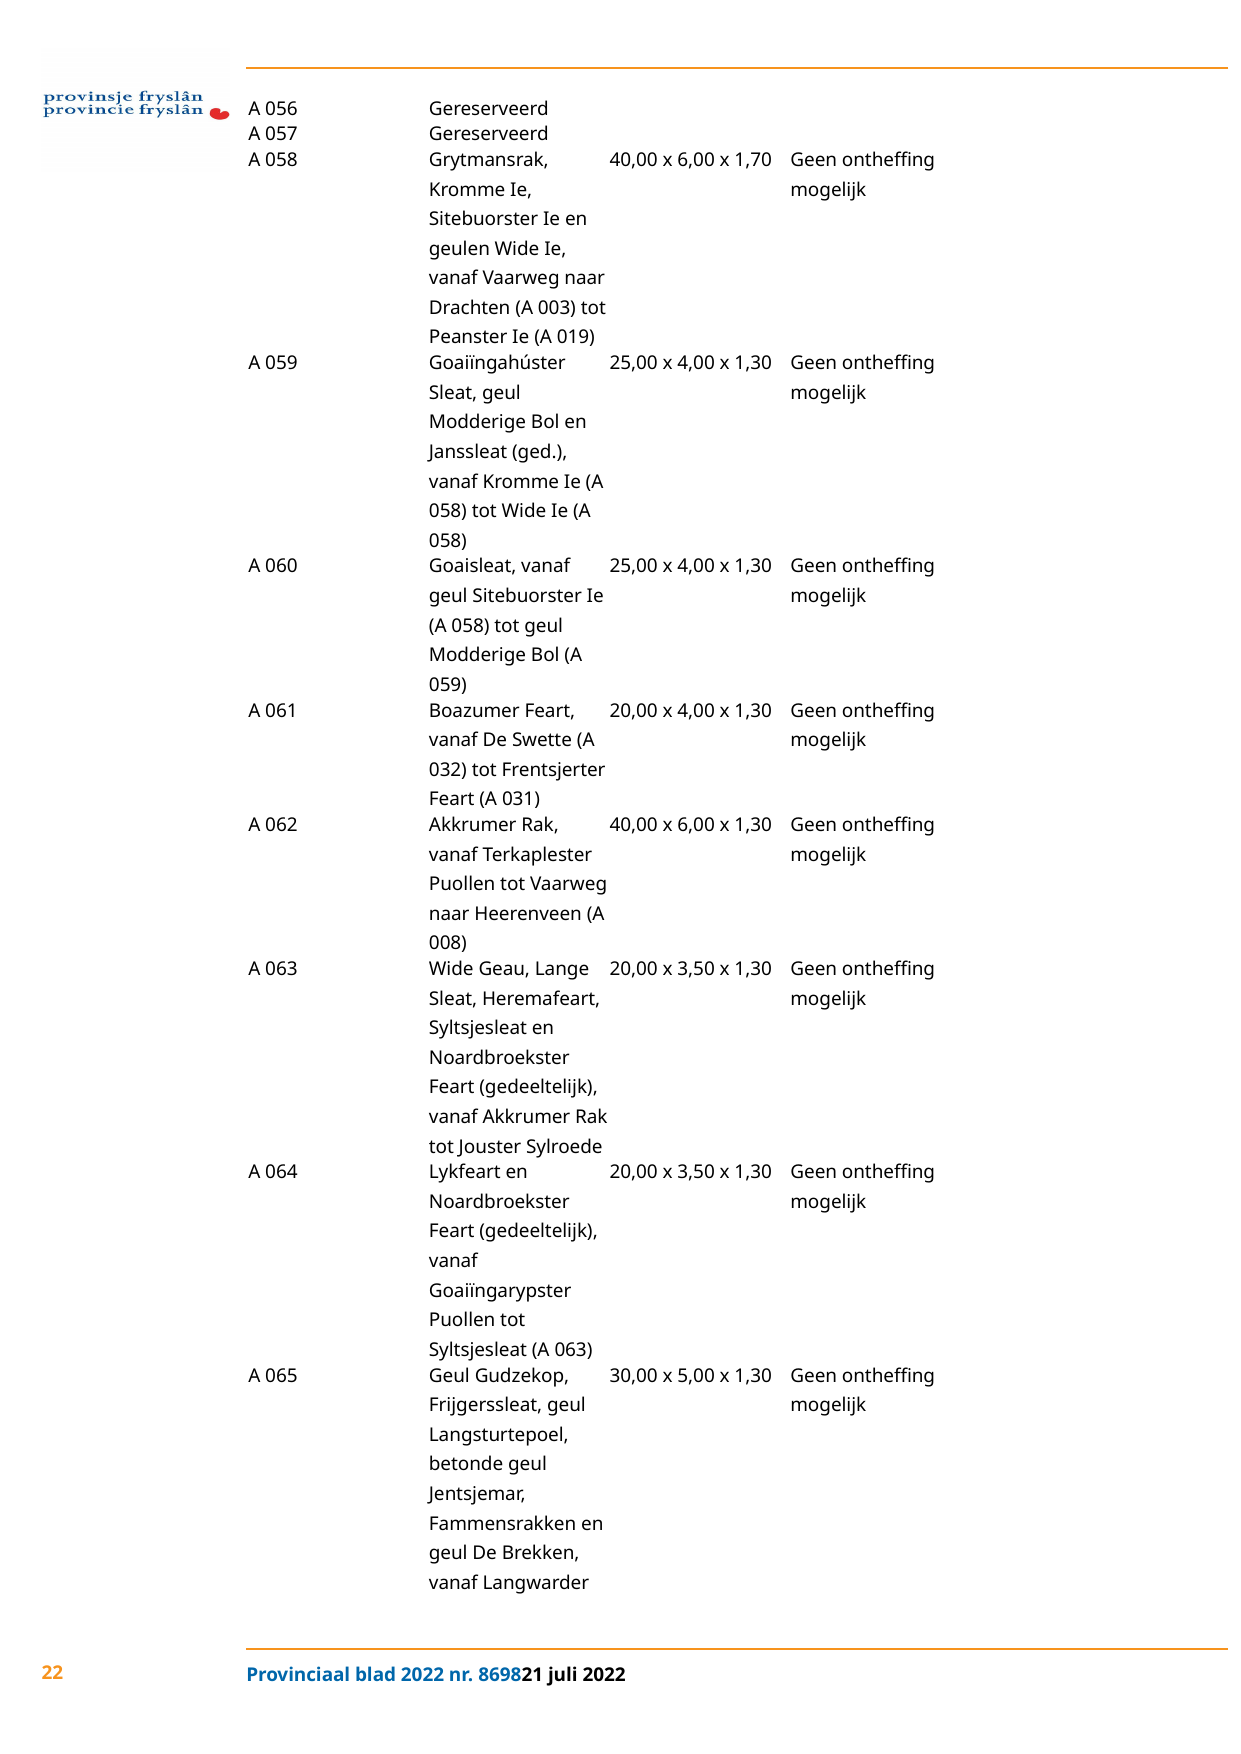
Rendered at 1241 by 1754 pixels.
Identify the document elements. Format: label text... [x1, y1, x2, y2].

table_cell Geen ontheffing mogelijk [790, 553, 971, 697]
table_cell A 056 [248, 95, 429, 121]
table_cell [971, 1159, 1152, 1362]
table_cell [971, 811, 1152, 955]
table_cell A 065 [248, 1362, 429, 1594]
table_cell Geen ontheffing mogelijk [790, 1362, 971, 1594]
table_cell Wide Geau, Lange Sleat, Heremafeart, Syltsjesleat en Noardbroekster Feart (gedeeltelijk), vanaf Akkrumer Rak tot Jouster Sylroede [429, 955, 609, 1158]
table_cell Grytmansrak, Kromme Ie, Sitebuorster Ie en geulen Wide Ie, vanaf Vaarweg naar Drachten (A 003) tot Peanster Ie (A 019) [429, 146, 609, 349]
table_cell 30,00 x 5,00 x 1,30 [609, 1362, 790, 1594]
table_cell [971, 121, 1152, 146]
table_cell [971, 553, 1152, 697]
table_cell [971, 1362, 1152, 1594]
table_cell [609, 95, 790, 121]
table_cell 25,00 x 4,00 x 1,30 [609, 553, 790, 697]
table_cell Gereserveerd [429, 95, 609, 121]
table_cell A 060 [248, 553, 429, 697]
table_cell Geen ontheffing mogelijk [790, 1159, 971, 1362]
table_cell [971, 95, 1152, 121]
table_cell [609, 121, 790, 146]
table_cell A 063 [248, 955, 429, 1158]
table_cell Geen ontheffing mogelijk [790, 811, 971, 955]
table_cell Boazumer Feart, vanaf De Swette (A 032) tot Frentsjerter Feart (A 031) [429, 697, 609, 811]
table_cell [971, 955, 1152, 1158]
table_cell Goaisleat, vanaf geul Sitebuorster Ie (A 058) tot geul Modderige Bol (A 059) [429, 553, 609, 697]
table_cell 20,00 x 4,00 x 1,30 [609, 697, 790, 811]
table_cell 40,00 x 6,00 x 1,30 [609, 811, 790, 955]
table_cell Geul Gudzekop, Frijgerssleat, geul Langsturtepoel, betonde geul Jentsjemar, Fammensrakken en geul De Brekken, vanaf Langwarder [429, 1362, 609, 1594]
table_cell A 061 [248, 697, 429, 811]
table_cell Akkrumer Rak, vanaf Terkaplester Puollen tot Vaarweg naar Heerenveen (A 008) [429, 811, 609, 955]
table_cell 40,00 x 6,00 x 1,70 [609, 146, 790, 349]
table_cell Geen ontheffing mogelijk [790, 146, 971, 349]
table_cell Geen ontheffing mogelijk [790, 955, 971, 1158]
table_cell Gereserveerd [429, 121, 609, 146]
table_cell [790, 121, 971, 146]
table_cell A 064 [248, 1159, 429, 1362]
picture [41, 47, 231, 172]
table_cell [790, 95, 971, 121]
table_cell 20,00 x 3,50 x 1,30 [609, 1159, 790, 1362]
table_cell 20,00 x 3,50 x 1,30 [609, 955, 790, 1158]
table_cell [971, 697, 1152, 811]
table_cell Lykfeart en Noardbroekster Feart (gedeeltelijk), vanaf Goaiïngarypster Puollen tot Syltsjesleat (A 063) [429, 1159, 609, 1362]
table_cell Geen ontheffing mogelijk [790, 350, 971, 553]
table_cell A 059 [248, 350, 429, 553]
table_cell A 058 [248, 146, 429, 349]
table_cell [971, 350, 1152, 553]
table_cell 25,00 x 4,00 x 1,30 [609, 350, 790, 553]
table_cell Goaiïngahúster Sleat, geul Modderige Bol en Janssleat (ged.), vanaf Kromme Ie (A 058) tot Wide Ie (A 058) [429, 350, 609, 553]
table_cell A 057 [248, 121, 429, 146]
table_cell Geen ontheffing mogelijk [790, 697, 971, 811]
table_cell A 062 [248, 811, 429, 955]
table_cell [971, 146, 1152, 349]
